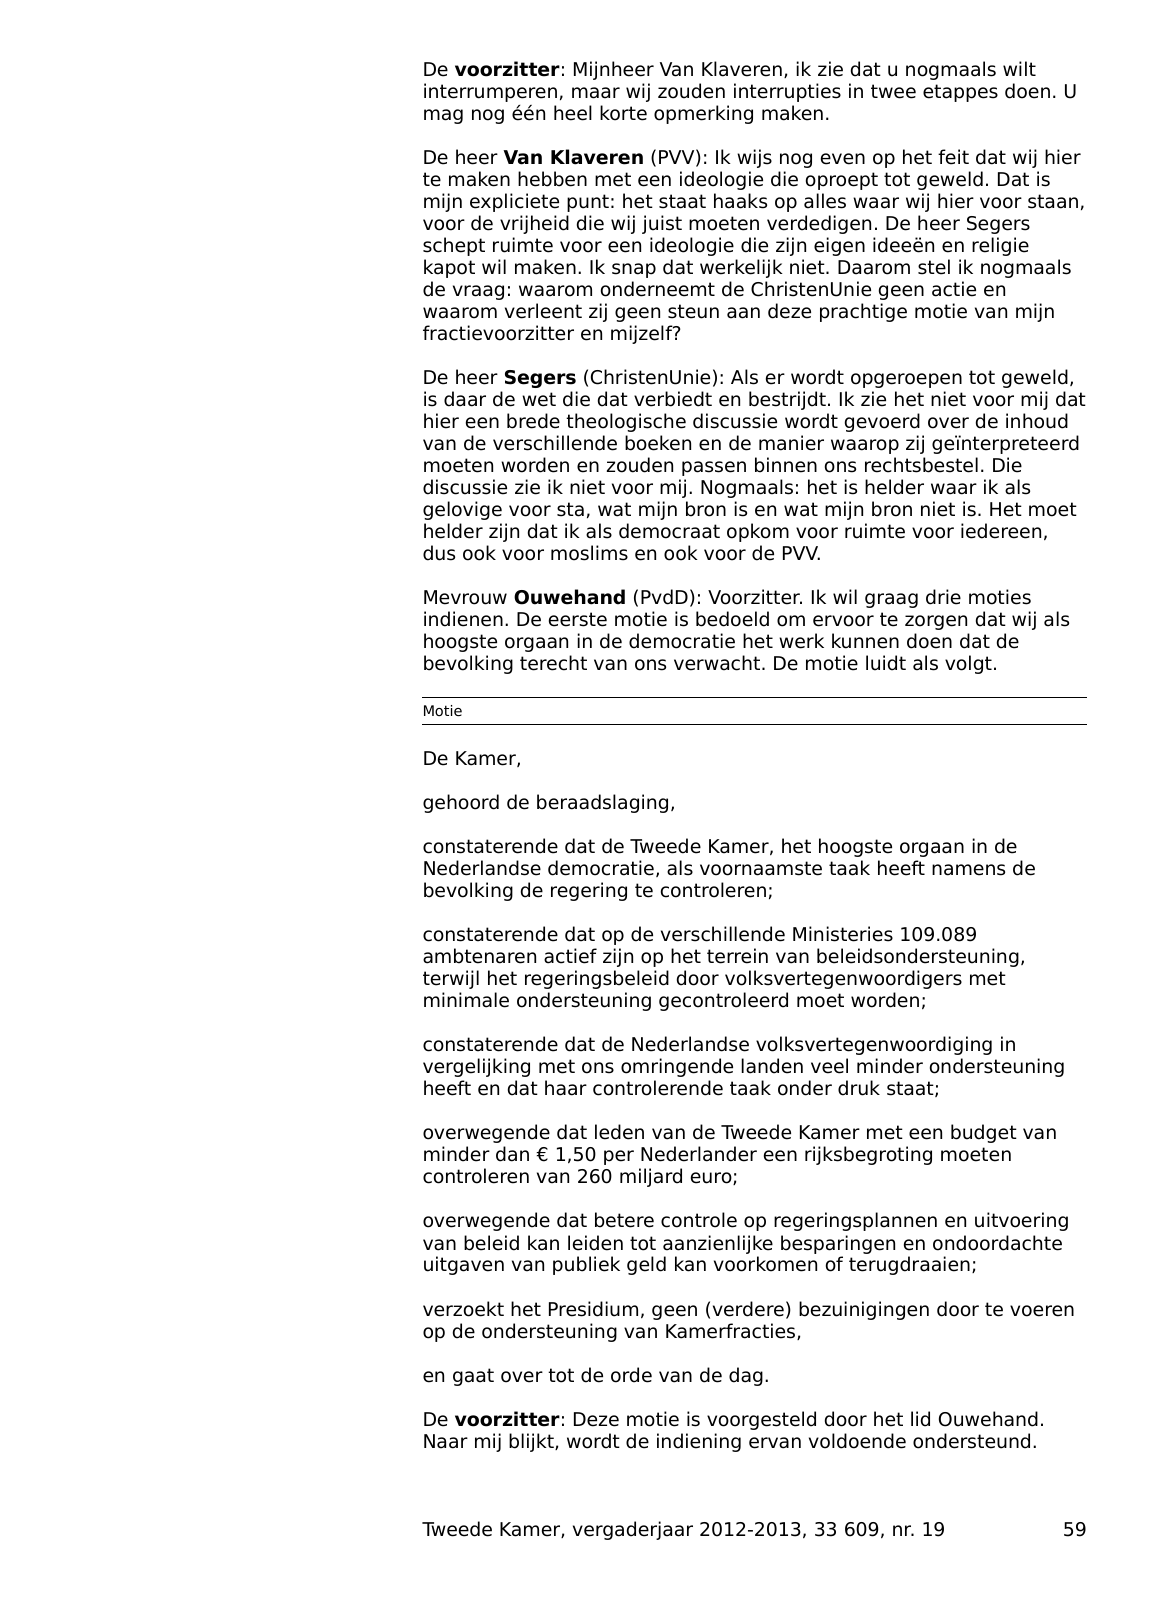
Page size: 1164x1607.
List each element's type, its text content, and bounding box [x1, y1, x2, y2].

text overwegende dat betere controle op regeringsplannen en uitvoering van beleid kan leiden tot aanzienlijke besparingen en ondoordachte uitgaven van publiek geld kan voorkomen of terugdraaien; [422, 1210, 1087, 1276]
text constaterende dat de Nederlandse volksvertegenwoordiging in vergelijking met ons omringende landen veel minder ondersteuning heeft en dat haar controlerende taak onder druk staat; [422, 1034, 1087, 1100]
text verzoekt het Presidium, geen (verdere) bezuinigingen door te voeren op de ondersteuning van Kamerfracties, [422, 1298, 1087, 1342]
text constaterende dat de Tweede Kamer, het hoogste orgaan in de Nederlandse democratie, als voornaamste taak heeft namens de bevolking de regering te controleren; [422, 836, 1087, 902]
text De Kamer, [422, 748, 1087, 769]
text gehoord de beraadslaging, [422, 792, 1087, 814]
text constaterende dat op de verschillende Ministeries 109.089 ambtenaren actief zijn op het terrein van beleidsondersteuning, terwijl het regeringsbeleid door volksvertegenwoordigers met minimale ondersteuning gecontroleerd moet worden; [422, 924, 1087, 1012]
text overwegende dat leden van de Tweede Kamer met een budget van minder dan € 1,50 per Nederlander een rijksbegroting moeten controleren van 260 miljard euro; [422, 1122, 1087, 1188]
text De voorzitter: Deze motie is voorgesteld door het lid Ouwehand. Naar mij blijkt, wordt de indiening ervan voldoende ondersteund. [422, 1409, 1087, 1453]
text De heer Segers (ChristenUnie): Als er wordt opgeroepen tot geweld, is daar de wet die dat verbiedt en bestrijdt. Ik zie het niet voor mij dat hier een brede theologische discussie wordt gevoerd over de inhoud van de verschillende boeken en de manier waarop zij geïnterpreteerd moeten worden en zouden passen binnen ons rechtsbestel. Die discussie zie ik niet voor mij. Nogmaals: het is helder waar ik als gelovige voor sta, wat mijn bron is en wat mijn bron niet is. Het moet helder zijn dat ik als democraat opkom voor ruimte voor iedereen, dus ook voor moslims en ook voor de PVV. [422, 367, 1087, 565]
table_header Motie [422, 698, 1087, 724]
text Mevrouw Ouwehand (PvdD): Voorzitter. Ik wil graag drie moties indienen. De eerste motie is bedoeld om ervoor te zorgen dat wij als hoogste orgaan in de democratie het werk kunnen doen dat de bevolking terecht van ons verwacht. De motie luidt als volgt. [422, 587, 1087, 675]
text en gaat over tot de orde van de dag. [422, 1365, 1087, 1387]
text De voorzitter: Mijnheer Van Klaveren, ik zie dat u nogmaals wilt interrumperen, maar wij zouden interrupties in twee etappes doen. U mag nog één heel korte opmerking maken. [422, 59, 1087, 125]
text De heer Van Klaveren (PVV): Ik wijs nog even op het feit dat wij hier te maken hebben met een ideologie die oproept tot geweld. Dat is mijn expliciete punt: het staat haaks op alles waar wij hier voor staan, voor de vrijheid die wij juist moeten verdedigen. De heer Segers schept ruimte voor een ideologie die zijn eigen ideeën en religie kapot wil maken. Ik snap dat werkelijk niet. Daarom stel ik nogmaals de vraag: waarom onderneemt de ChristenUnie geen actie en waarom verleent zij geen steun aan deze prachtige motie van mijn fractievoorzitter en mijzelf? [422, 147, 1087, 345]
